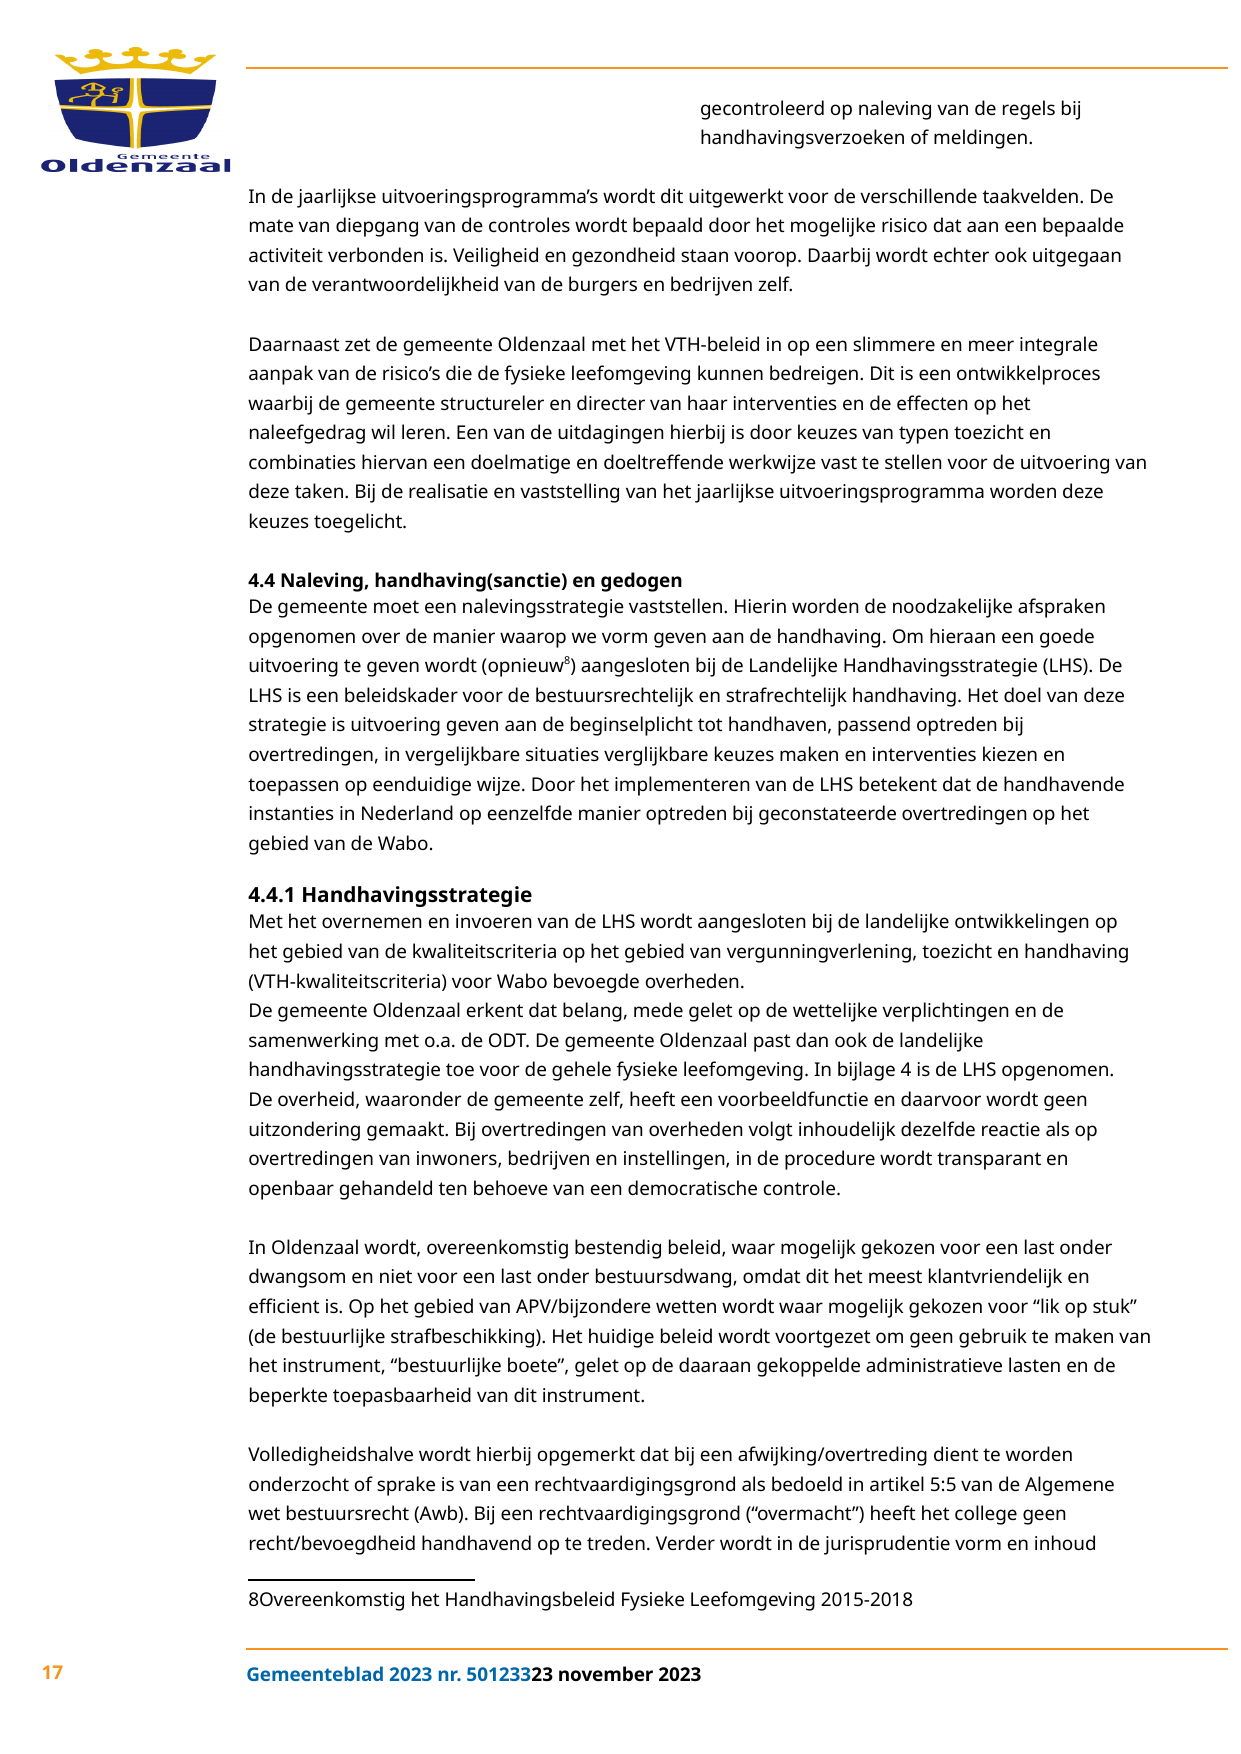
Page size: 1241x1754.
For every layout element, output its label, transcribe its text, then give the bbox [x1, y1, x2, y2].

text 4.4.1 Handhavingsstrategie [248, 880, 1152, 909]
text Volledigheidshalve wordt hierbij opgemerkt dat bij een afwijking/overtreding dient te worden onderzocht of sprake is van een rechtvaardigingsgrond als bedoeld in artikel 5:5 van de Algemene wet bestuursrecht (Awb). Bij een rechtvaardigingsgrond (“overmacht”) heeft het college geen recht/bevoegdheid handhavend op te treden. Verder wordt in de jurisprudentie vorm en inhoud [248, 1441, 1152, 1556]
text De overheid, waaronder de gemeente zelf, heeft een voorbeeldfunctie en daarvoor wordt geen uitzondering gemaakt. Bij overtredingen van overheden volgt inhoudelijk dezelfde reactie als op overtredingen van inwoners, bedrijven en instellingen, in de procedure wordt transparant en openbaar gehandeld ten behoeve van een democratische controle. [248, 1086, 1152, 1201]
text De gemeente moet een nalevingsstrategie vaststellen. Hierin worden de noodzakelijke afspraken opgenomen over de manier waarop we vorm geven aan de handhaving. Om hieraan een goede uitvoering te geven wordt (opnieuw) aangesloten bij de Landelijke Handhavingsstrategie (LHS). De LHS is een beleidskader voor de bestuursrechtelijk en strafrechtelijk handhaving. Het doel van deze strategie is uitvoering geven aan de beginselplicht tot handhaven, passend optreden bij overtredingen, in vergelijkbare situaties verglijkbare keuzes maken en interventies kiezen en toepassen op eenduidige wijze. Door het implementeren van de LHS betekent dat de handhavende instanties in Nederland op eenzelfde manier optreden bij geconstateerde overtredingen op het gebied van de Wabo. [248, 593, 1152, 856]
text In de jaarlijkse uitvoeringsprogramma’s wordt dit uitgewerkt voor de verschillende taakvelden. De mate van diepgang van de controles wordt bepaald door het mogelijke risico dat aan een bepaalde activiteit verbonden is. Veiligheid en gezondheid staan voorop. Daarbij wordt echter ook uitgegaan van de verantwoordelijkheid van de burgers en bedrijven zelf. [248, 183, 1152, 297]
picture [41, 47, 231, 172]
text Met het overnemen en invoeren van de LHS wordt aangesloten bij de landelijke ontwikkelingen op het gebied van de kwaliteitscriteria op het gebied van vergunningverlening, toezicht en handhaving (VTH-kwaliteitscriteria) voor Wabo bevoegde overheden. [248, 909, 1152, 994]
table_cell [248, 95, 700, 150]
text 4.4 Naleving, handhaving(sanctie) en gedogen [248, 567, 1152, 593]
text Overeenkomstig het Handhavingsbeleid Fysieke Leefomgeving 2015-2018 [248, 1586, 1152, 1612]
text Daarnaast zet de gemeente Oldenzaal met het VTH-beleid in op een slimmere en meer integrale aanpak van de risico’s die de fysieke leefomgeving kunnen bedreigen. Dit is een ontwikkelproces waarbij de gemeente structureler en directer van haar interventies en de effecten op het naleefgedrag wil leren. Een van de uitdagingen hierbij is door keuzes van typen toezicht en combinaties hiervan een doelmatige en doeltreffende werkwijze vast te stellen voor de uitvoering van deze taken. Bij de realisatie en vaststelling van het jaarlijkse uitvoeringsprogramma worden deze keuzes toegelicht. [248, 331, 1152, 534]
text De gemeente Oldenzaal erkent dat belang, mede gelet op de wettelijke verplichtingen en de samenwerking met o.a. de ODT. De gemeente Oldenzaal past dan ook de landelijke handhavingsstrategie toe voor de gehele fysieke leefomgeving. In bijlage 4 is de LHS opgenomen. [248, 997, 1152, 1082]
text In Oldenzaal wordt, overeenkomstig bestendig beleid, waar mogelijk gekozen voor een last onder dwangsom en niet voor een last onder bestuursdwang, omdat dit het meest klantvriendelijk en efficient is. Op het gebied van APV/bijzondere wetten wordt waar mogelijk gekozen voor “lik op stuk” (de bestuurlijke strafbeschikking). Het huidige beleid wordt voortgezet om geen gebruik te maken van het instrument, “bestuurlijke boete”, gelet op de daaraan gekoppelde administratieve lasten en de beperkte toepasbaarheid van dit instrument. [248, 1234, 1152, 1408]
table_cell gecontroleerd op naleving van de regels bij handhavingsverzoeken of meldingen. [700, 95, 1152, 150]
